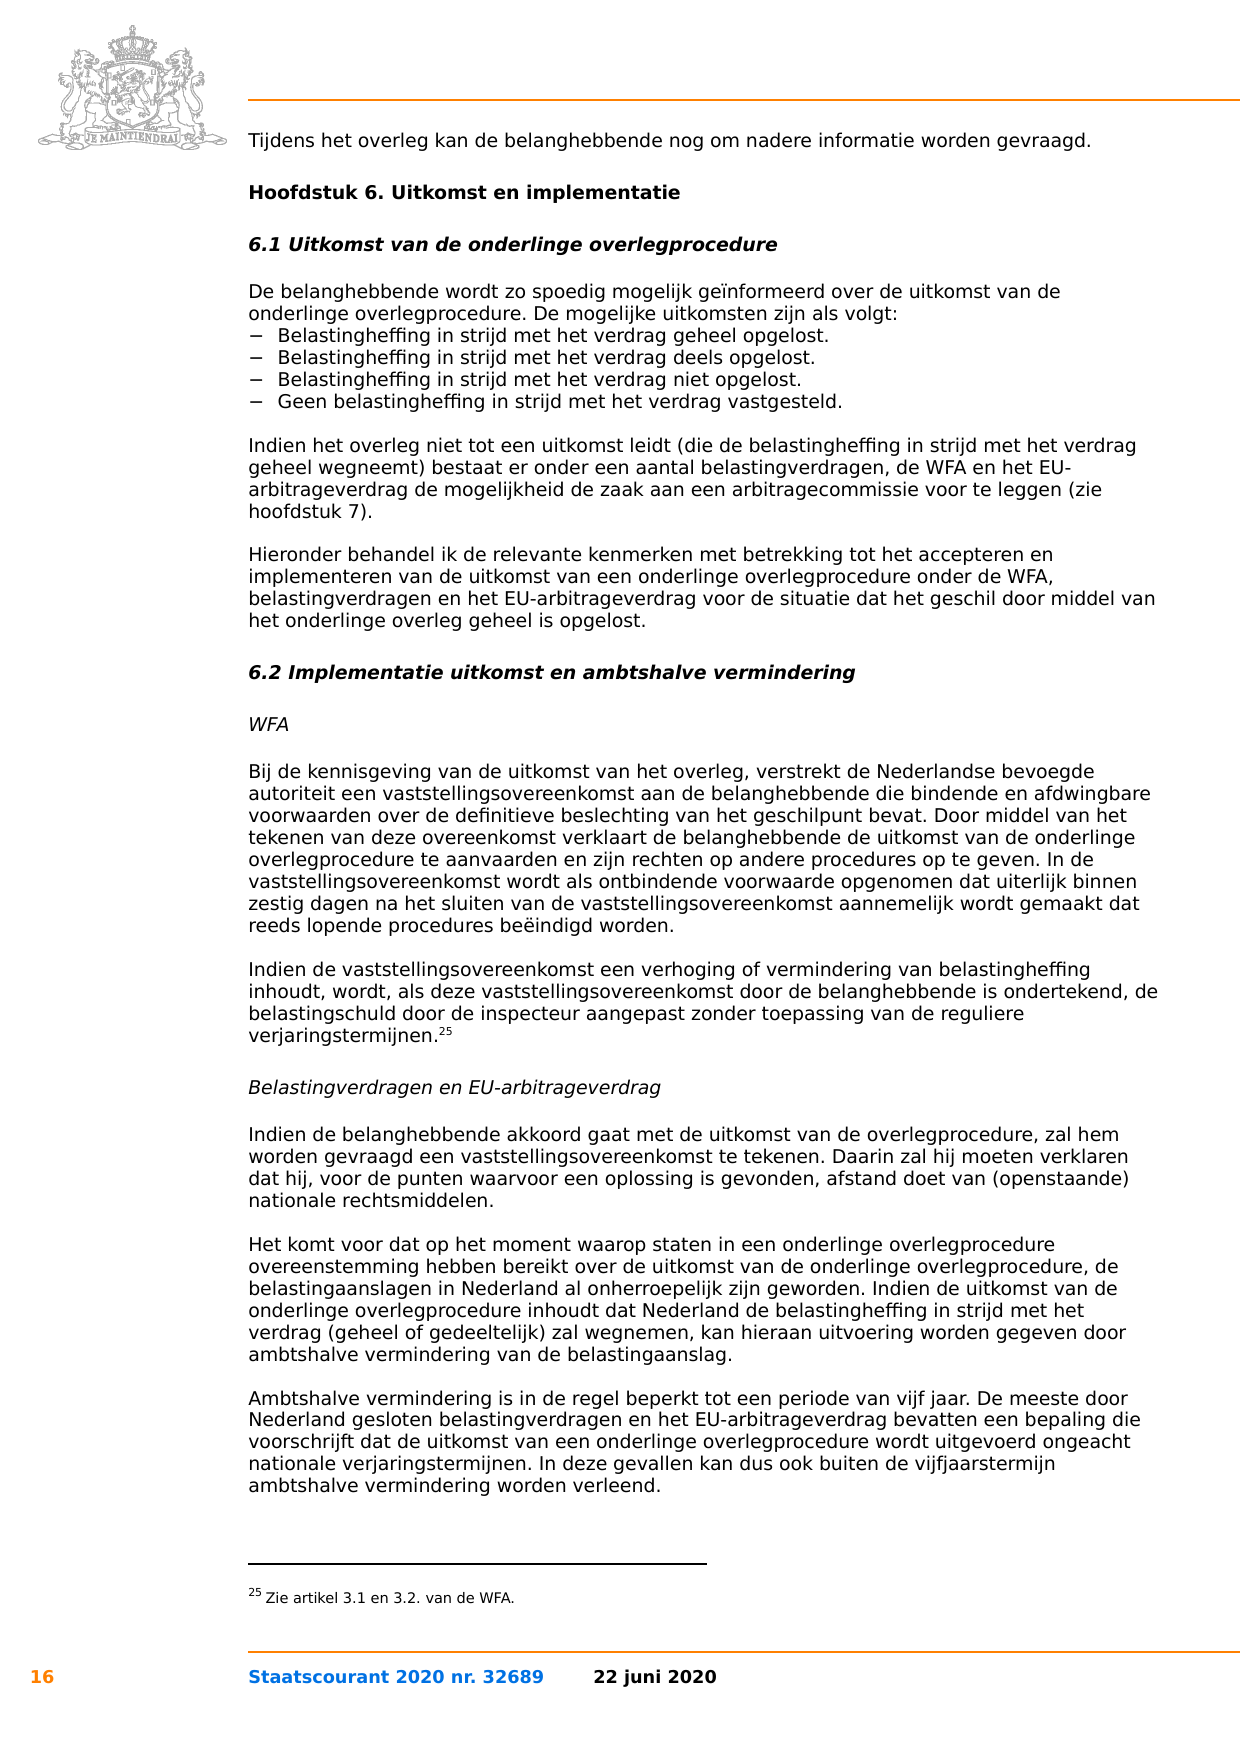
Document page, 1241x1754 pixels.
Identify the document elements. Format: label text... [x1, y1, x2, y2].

text Indien de vaststellingsovereenkomst een verhoging of vermindering van belastingheffing inhoudt, wordt, als deze vaststellingsovereenkomst door de belanghebbende is ondertekend, de belastingschuld door de inspecteur aangepast zonder toepassing van de reguliere verjaringstermijnen. [248, 959, 1163, 1047]
subtitle WFA [248, 714, 1163, 736]
text Het komt voor dat op het moment waarop staten in een onderlinge overlegprocedure overeenstemming hebben bereikt over de uitkomst van de onderlinge overlegprocedure, de belastingaanslagen in Nederland al onherroepelijk zijn geworden. Indien de uitkomst van de onderlinge overlegprocedure inhoudt dat Nederland de belastingheffing in strijd met het verdrag (geheel of gedeeltelijk) zal wegnemen, kan hieraan uitvoering worden gegeven door ambtshalve vermindering van de belastingaanslag. [248, 1234, 1163, 1366]
text − Belastingheffing in strijd met het verdrag geheel opgelost. [248, 325, 1163, 347]
text Bij de kennisgeving van de uitkomst van het overleg, verstrekt de Nederlandse bevoegde autoriteit een vaststellingsovereenkomst aan de belanghebbende die bindende en afdwingbare voorwaarden over de definitieve beslechting van het geschilpunt bevat. Door middel van het tekenen van deze overeenkomst verklaart de belanghebbende de uitkomst van de onderlinge overlegprocedure te aanvaarden en zijn rechten op andere procedures op te geven. In de vaststellingsovereenkomst wordt als ontbindende voorwaarde opgenomen dat uiterlijk binnen zestig dagen na het sluiten van de vaststellingsovereenkomst aannemelijk wordt gemaakt dat reeds lopende procedures beëindigd worden. [248, 761, 1163, 937]
subtitle Hoofdstuk 6. Uitkomst en implementatie [248, 182, 1163, 204]
text Ambtshalve vermindering is in de regel beperkt tot een periode van vijf jaar. De meeste door Nederland gesloten belastingverdragen en het EU-arbitrageverdrag bevatten een bepaling die voorschrijft dat de uitkomst van een onderlinge overlegprocedure wordt uitgevoerd ongeacht nationale verjaringstermijnen. In deze gevallen kan dus ook buiten de vijfjaarstermijn ambtshalve vermindering worden verleend. [248, 1387, 1163, 1497]
subtitle 6.2 Implementatie uitkomst en ambtshalve vermindering [248, 662, 1163, 684]
subtitle Belastingverdragen en EU-arbitrageverdrag [248, 1077, 1163, 1099]
text Indien de belanghebbende akkoord gaat met de uitkomst van de overlegprocedure, zal hem worden gevraagd een vaststellingsovereenkomst te tekenen. Daarin zal hij moeten verklaren dat hij, voor de punten waarvoor een oplossing is gevonden, afstand doet van (openstaande) nationale rechtsmiddelen. [248, 1124, 1163, 1212]
text − Belastingheffing in strijd met het verdrag niet opgelost. [248, 369, 1163, 391]
picture [38, 25, 227, 150]
text − Belastingheffing in strijd met het verdrag deels opgelost. [248, 347, 1163, 369]
text Tijdens het overleg kan de belanghebbende nog om nadere informatie worden gevraagd. [248, 130, 1163, 152]
subtitle 6.1 Uitkomst van de onderlinge overlegprocedure [248, 234, 1163, 256]
text Hieronder behandel ik de relevante kenmerken met betrekking tot het accepteren en implementeren van de uitkomst van een onderlinge overlegprocedure onder de WFA, belastingverdragen en het EU-arbitrageverdrag voor de situatie dat het geschil door middel van het onderlinge overleg geheel is opgelost. [248, 544, 1163, 632]
text Zie artikel 3.1 en 3.2. van de WFA. [248, 1586, 1163, 1608]
text − Geen belastingheffing in strijd met het verdrag vastgesteld. [248, 391, 1163, 413]
text Indien het overleg niet tot een uitkomst leidt (die de belastingheffing in strijd met het verdrag geheel wegneemt) bestaat er onder een aantal belastingverdragen, de WFA en het EU-arbitrageverdrag de mogelijkheid de zaak aan een arbitragecommissie voor te leggen (zie hoofdstuk 7). [248, 434, 1163, 522]
text De belanghebbende wordt zo spoedig mogelijk geïnformeerd over de uitkomst van de onderlinge overlegprocedure. De mogelijke uitkomsten zijn als volgt: [248, 281, 1163, 325]
